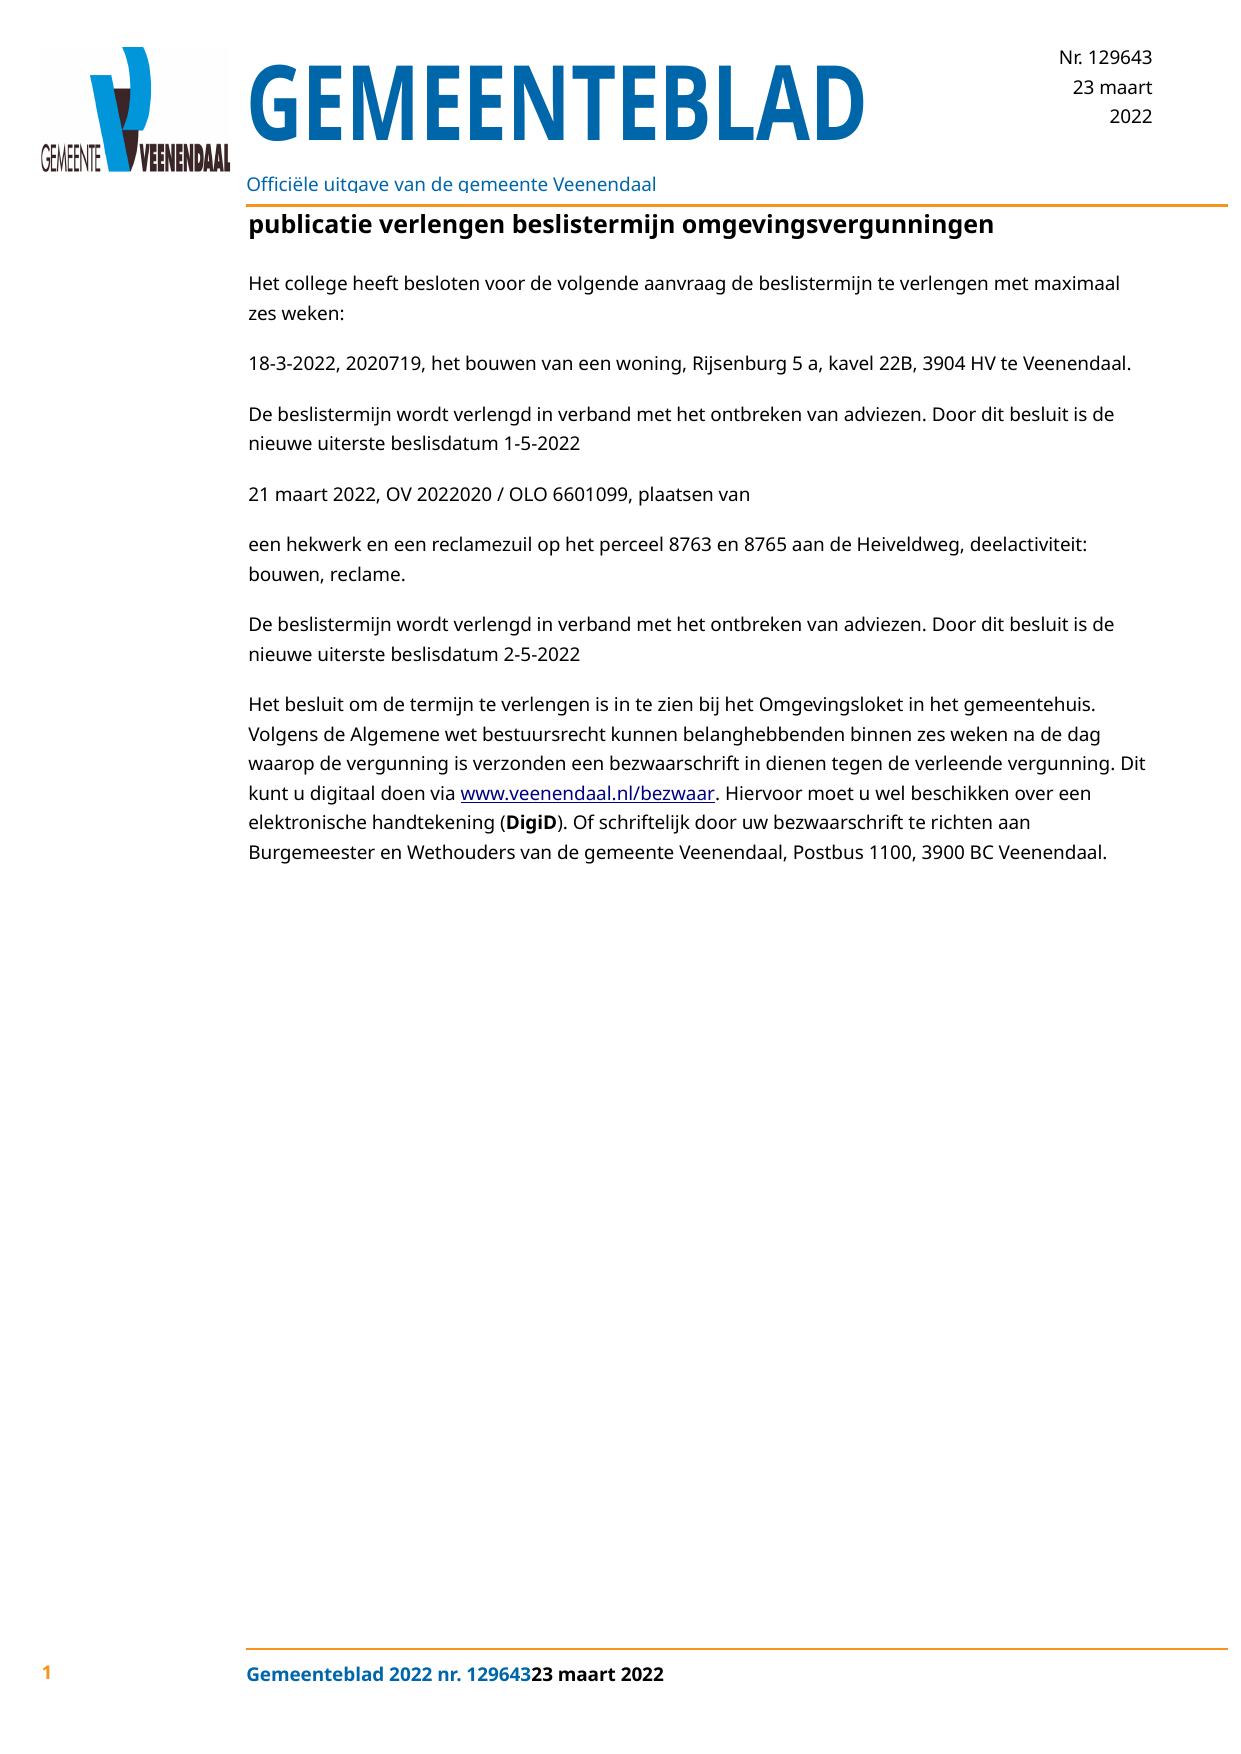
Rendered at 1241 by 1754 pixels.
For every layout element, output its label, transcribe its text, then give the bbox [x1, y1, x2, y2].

picture [41, 47, 130, 172]
picture [123, 47, 231, 172]
text 18-3-2022, 2020719, het bouwen van een woning, Rijsenburg 5 a, kavel 22B, 3904 HV te Veenendaal. [248, 350, 1152, 376]
text Het besluit om de termijn te verlengen is in te zien bij het Omgevingsloket in het gemeentehuis. Volgens de Algemene wet bestuursrecht kunnen belanghebbenden binnen zes weken na de dag waarop de vergunning is verzonden een bezwaarschrift in dienen tegen de verleende vergunning. Dit kunt u digitaal doen via www.veenendaal.nl/bezwaar. Hiervoor moet u wel beschikken over een elektronische handtekening (DigiD). Of schriftelijk door uw bezwaarschrift te richten aan Burgemeester en Wethouders van de gemeente Veenendaal, Postbus 1100, 3900 BC Veenendaal. [248, 691, 1152, 865]
text publicatie verlengen beslistermijn omgevingsvergunningen [248, 207, 1152, 241]
text De beslistermijn wordt verlengd in verband met het ontbreken van adviezen. Door dit besluit is de nieuwe uiterste beslisdatum 1-5-2022 [248, 401, 1152, 456]
text 21 maart 2022, OV 2022020 / OLO 6601099, plaatsen van [248, 481, 1152, 506]
text Het college heeft besloten voor de volgende aanvraag de beslistermijn te verlengen met maximaal zes weken: [248, 270, 1152, 326]
text De beslistermijn wordt verlengd in verband met het ontbreken van adviezen. Door dit besluit is de nieuwe uiterste beslisdatum 2-5-2022 [248, 611, 1152, 666]
text een hekwerk en een reclamezuil op het perceel 8763 en 8765 aan de Heiveldweg, deelactiviteit: bouwen, reclame. [248, 531, 1152, 586]
